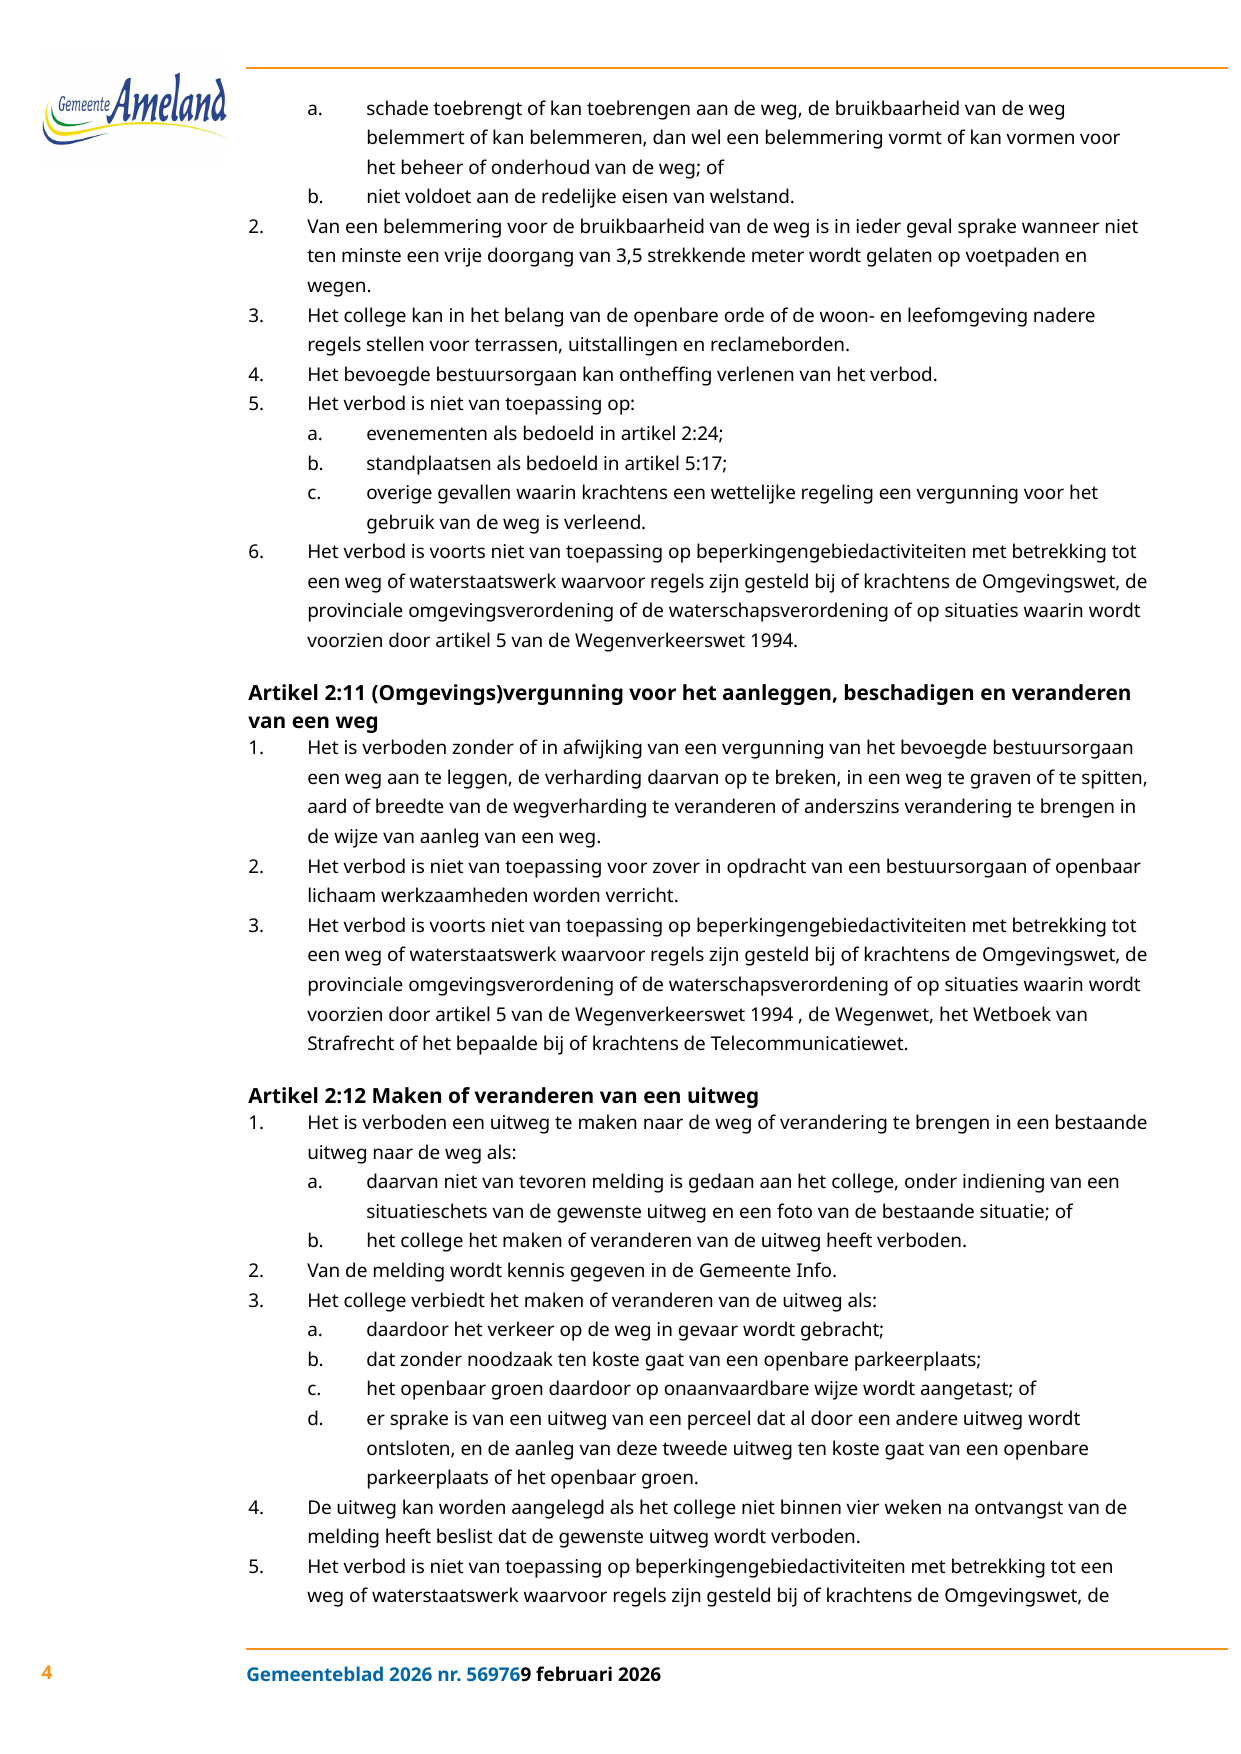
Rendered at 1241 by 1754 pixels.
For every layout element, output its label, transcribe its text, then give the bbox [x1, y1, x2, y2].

list het openbaar groen daardoor op onaanvaardbare wijze wordt aangetast; of [307, 1376, 1152, 1401]
list Het verbod is niet van toepassing op: [248, 391, 1152, 416]
text Artikel 2:12 Maken of veranderen van een uitweg [248, 1081, 1152, 1109]
list Het verbod is voorts niet van toepassing op beperkingengebiedactiviteiten met betrekking tot een weg of waterstaatswerk waarvoor regels zijn gesteld bij of krachtens de Omgevingswet, de provinciale omgevingsverordening of de waterschapsverordening of op situaties waarin wordt voorzien door artikel 5 van de Wegenverkeerswet 1994. [248, 538, 1152, 653]
list overige gevallen waarin krachtens een wettelijke regeling een vergunning voor het gebruik van de weg is verleend. [307, 479, 1152, 535]
list standplaatsen als bedoeld in artikel 5:17; [307, 450, 1152, 476]
list schade toebrengt of kan toebrengen aan de weg, de bruikbaarheid van de weg belemmert of kan belemmeren, dan wel een belemmering vormt of kan vormen voor het beheer of onderhoud van de weg; of [307, 95, 1152, 180]
list Het college kan in het belang van de openbare orde of de woon- en leefomgeving nadere regels stellen voor terrassen, uitstallingen en reclameborden. [248, 302, 1152, 357]
list daardoor het verkeer op de weg in gevaar wordt gebracht; [307, 1316, 1152, 1342]
list Het college verbiedt het maken of veranderen van de uitweg als: [248, 1287, 1152, 1312]
list Het bevoegde bestuursorgaan kan ontheffing verlenen van het verbod. [248, 361, 1152, 387]
list dat zonder noodzaak ten koste gaat van een openbare parkeerplaats; [307, 1346, 1152, 1372]
list Van een belemmering voor de bruikbaarheid van de weg is in ieder geval sprake wanneer niet ten minste een vrije doorgang van 3,5 strekkende meter wordt gelaten op voetpaden en wegen. [248, 213, 1152, 298]
list het college het maken of veranderen van de uitweg heeft verboden. [307, 1228, 1152, 1253]
list daarvan niet van tevoren melding is gedaan aan het college, onder indiening van een situatieschets van de gewenste uitweg en een foto van de bestaande situatie; of [307, 1168, 1152, 1224]
list Het is verboden zonder of in afwijking van een vergunning van het bevoegde bestuursorgaan een weg aan te leggen, de verharding daarvan op te breken, in een weg te graven of te spitten, aard of breedte van de wegverharding te veranderen of anderszins verandering te brengen in de wijze van aanleg van een weg. [248, 734, 1152, 849]
list Van de melding wordt kennis gegeven in de Gemeente Info. [248, 1257, 1152, 1283]
list evenementen als bedoeld in artikel 2:24; [307, 420, 1152, 446]
list niet voldoet aan de redelijke eisen van welstand. [307, 183, 1152, 209]
text Artikel 2:11 (Omgevings)vergunning voor het aanleggen, beschadigen en veranderen van een weg [248, 678, 1152, 734]
list Het is verboden een uitweg te maken naar de weg of verandering te brengen in een bestaande uitweg naar de weg als: [248, 1109, 1152, 1164]
list De uitweg kan worden aangelegd als het college niet binnen vier weken na ontvangst van de melding heeft beslist dat de gewenste uitweg wordt verboden. [248, 1494, 1152, 1549]
list Het verbod is niet van toepassing voor zover in opdracht van een bestuursorgaan of openbaar lichaam werkzaamheden worden verricht. [248, 853, 1152, 908]
list er sprake is van een uitweg van een perceel dat al door een andere uitweg wordt ontsloten, en de aanleg van deze tweede uitweg ten koste gaat van een openbare parkeerplaats of het openbaar groen. [307, 1405, 1152, 1490]
picture [41, 47, 231, 172]
list Het verbod is niet van toepassing op beperkingengebiedactiviteiten met betrekking tot een weg of waterstaatswerk waarvoor regels zijn gesteld bij of krachtens de Omgevingswet, de [248, 1553, 1152, 1608]
list Het verbod is voorts niet van toepassing op beperkingengebiedactiviteiten met betrekking tot een weg of waterstaatswerk waarvoor regels zijn gesteld bij of krachtens de Omgevingswet, de provinciale omgevingsverordening of de waterschapsverordening of op situaties waarin wordt voorzien door artikel 5 van de Wegenverkeerswet 1994 , de Wegenwet, het Wetboek van Strafrecht of het bepaalde bij of krachtens de Telecommunicatiewet. [248, 912, 1152, 1056]
